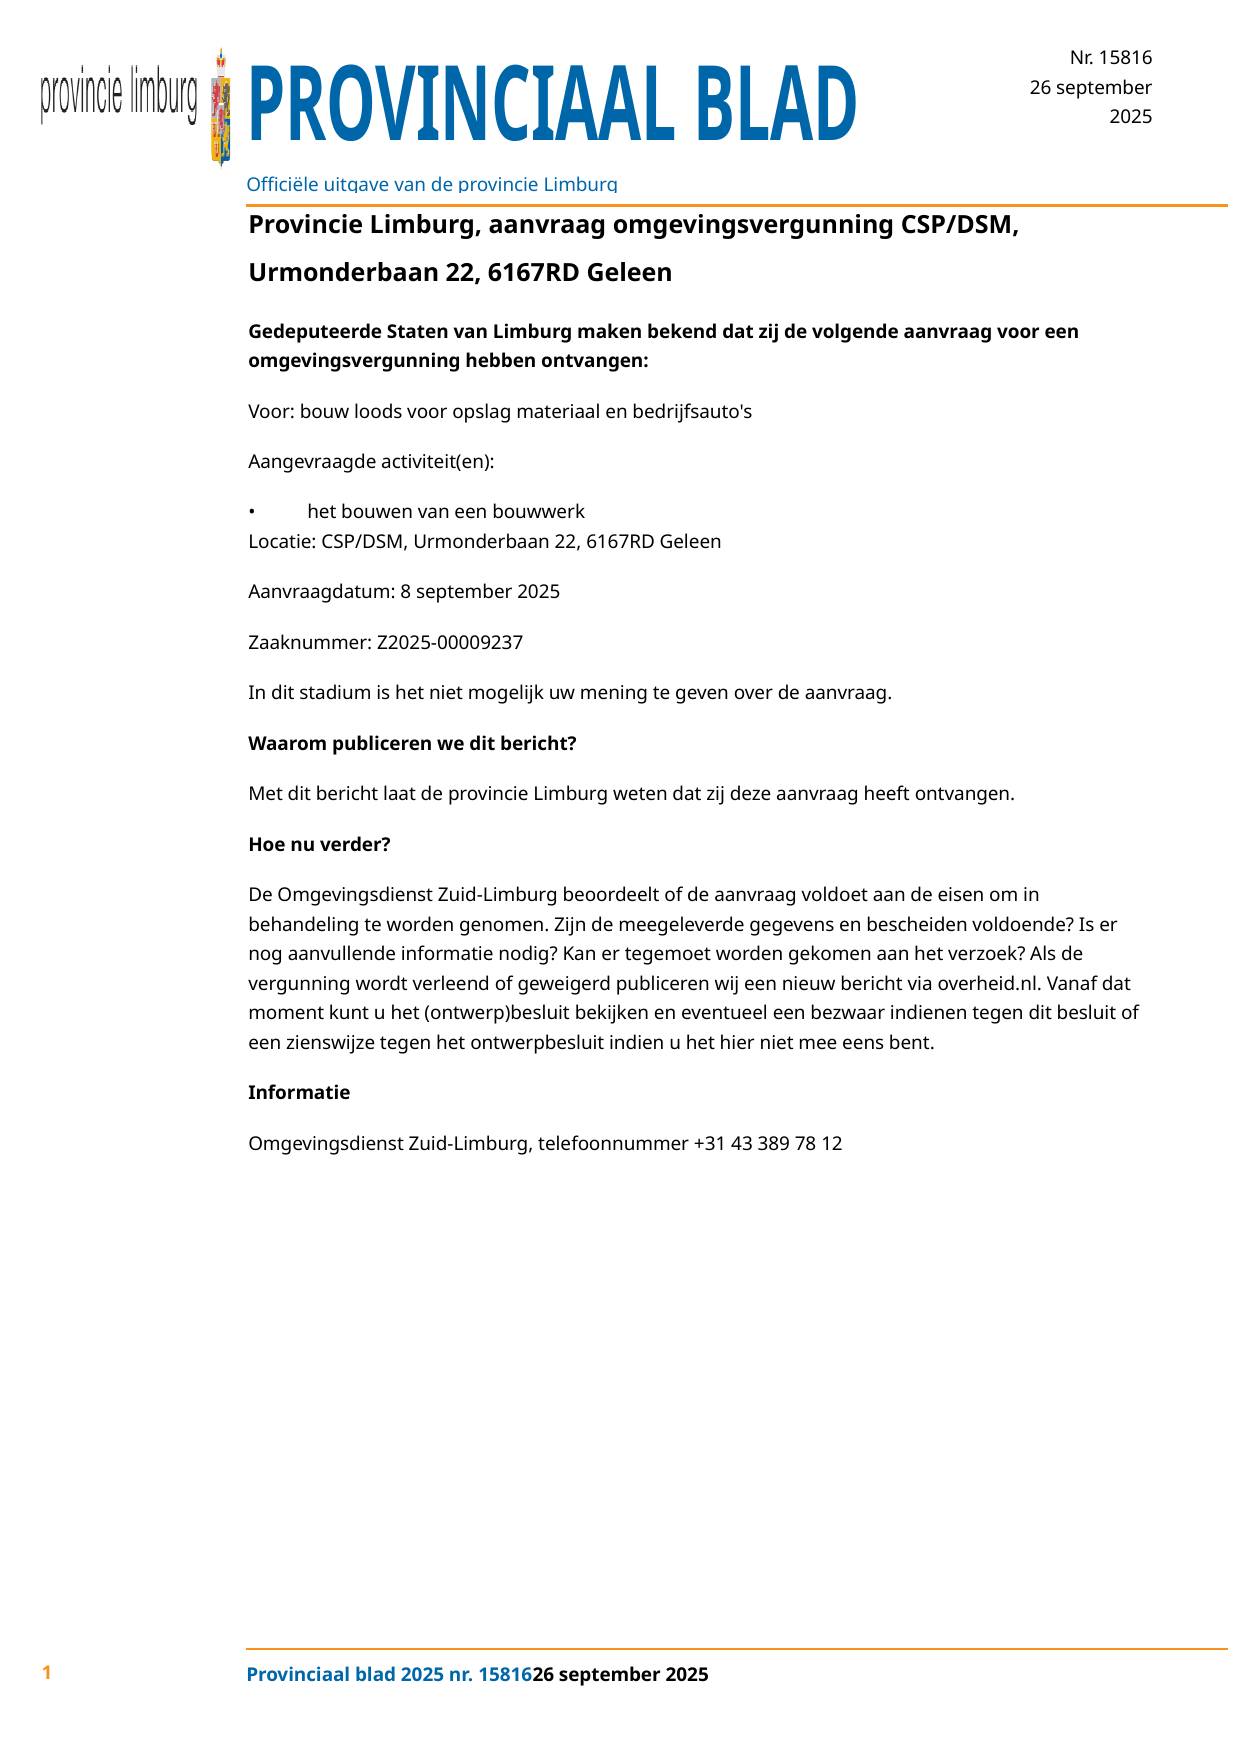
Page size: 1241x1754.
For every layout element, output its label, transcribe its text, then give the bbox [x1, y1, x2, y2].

text Aanvraagdatum: 8 september 2025 [248, 579, 1152, 604]
text Locatie: CSP/DSM, Urmonderbaan 22, 6167RD Geleen [248, 528, 1152, 554]
text Gedeputeerde Staten van Limburg maken bekend dat zij de volgende aanvraag voor een omgevingsvergunning hebben ontvangen: [248, 318, 1152, 373]
text Zaaknummer: Z2025-00009237 [248, 629, 1152, 655]
text Aangevraagde activiteit(en): [248, 448, 1152, 474]
text Met dit bericht laat de provincie Limburg weten dat zij deze aanvraag heeft ontvangen. [248, 780, 1152, 806]
text Voor: bouw loods voor opslag materiaal en bedrijfsauto's [248, 398, 1152, 424]
text In dit stadium is het niet mogelijk uw mening te geven over de aanvraag. [248, 679, 1152, 705]
list het bouwen van een bouwwerk [248, 499, 1152, 524]
text Omgevingsdienst Zuid-Limburg, telefoonnummer +31 43 389 78 12 [248, 1130, 1152, 1156]
text Hoe nu verder? [248, 831, 1152, 857]
text De Omgevingsdienst Zuid-Limburg beoordeelt of de aanvraag voldoet aan de eisen om in behandeling te worden genomen. Zijn de meegeleverde gegevens en bescheiden voldoende? Is er nog aanvullende informatie nodig? Kan er tegemoet worden gekomen aan het verzoek? Als de vergunning wordt verleend of geweigerd publiceren wij een nieuw bericht via overheid.nl. Vanaf dat moment kunt u het (ontwerp)besluit bekijken en eventueel een bezwaar indienen tegen dit besluit of een zienswijze tegen het ontwerpbesluit indien u het hier niet mee eens bent. [248, 881, 1152, 1055]
text Informatie [248, 1079, 1152, 1105]
picture [41, 47, 231, 172]
text Provincie Limburg, aanvraag omgevingsvergunning CSP/DSM, Urmonderbaan 22, 6167RD Geleen [248, 207, 1152, 288]
text Waarom publiceren we dit bericht? [248, 730, 1152, 756]
